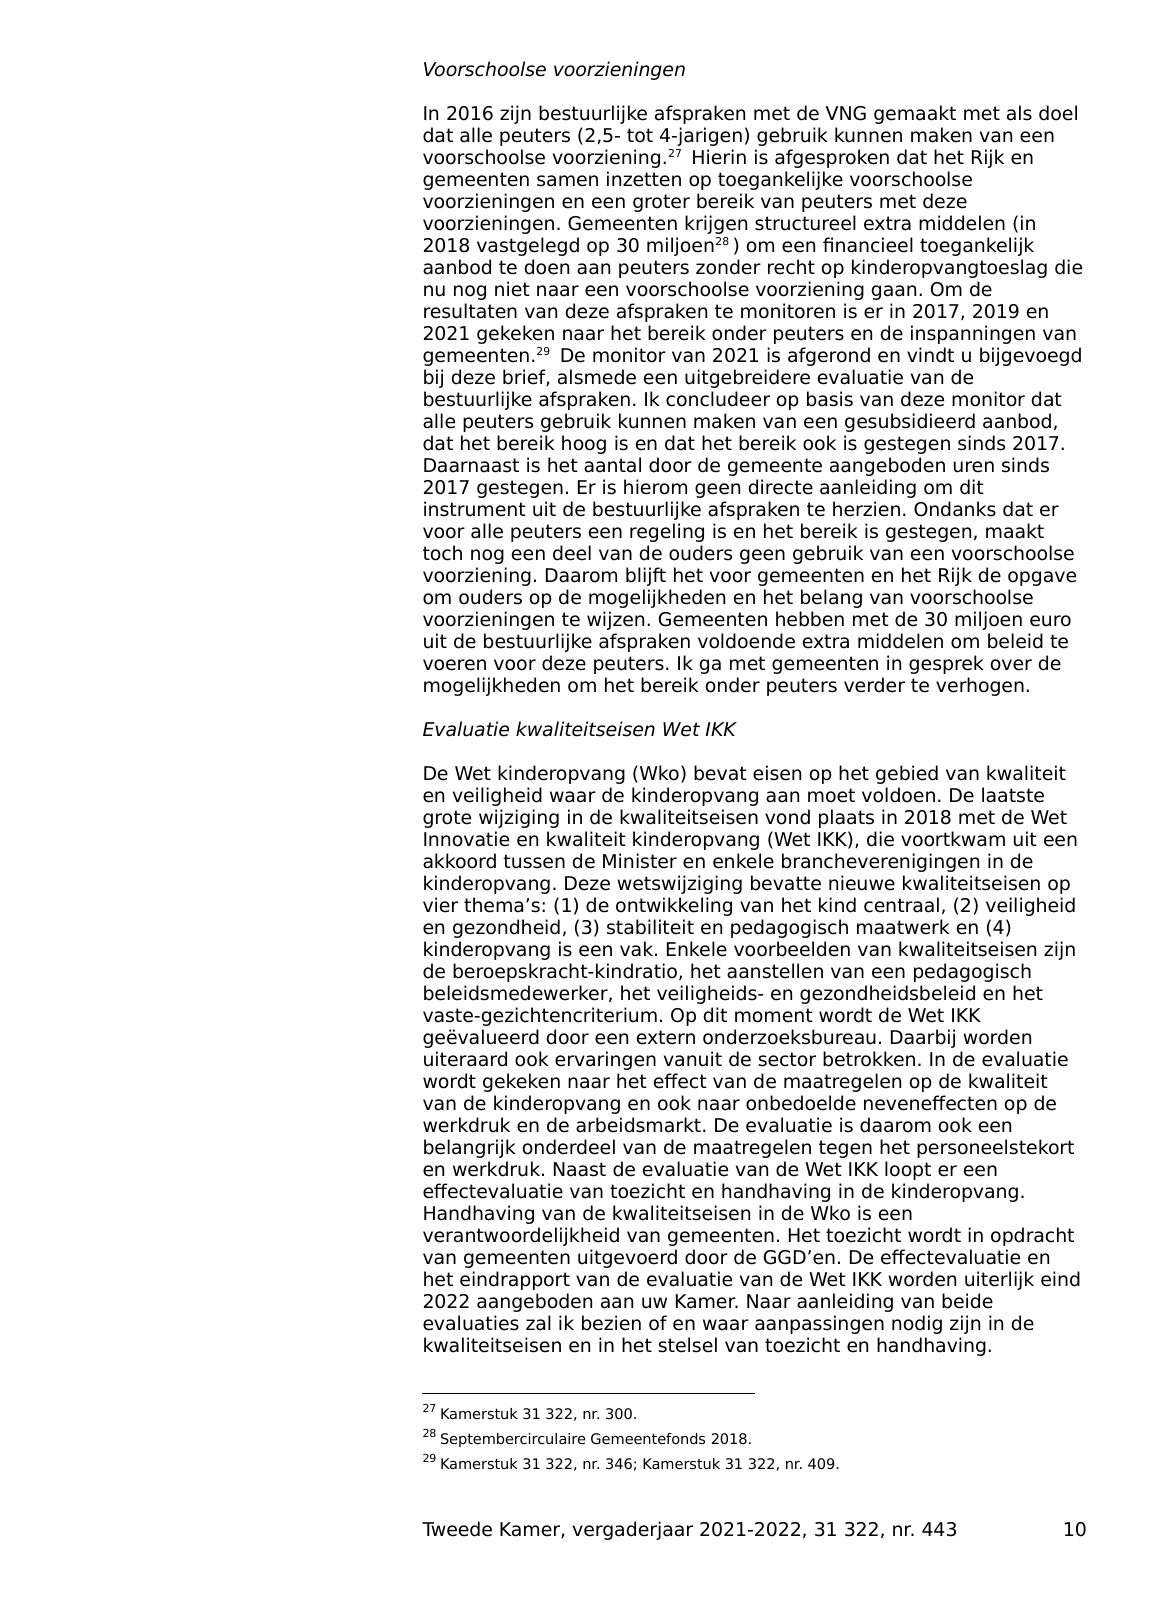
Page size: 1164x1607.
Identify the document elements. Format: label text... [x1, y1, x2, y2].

subtitle Voorschoolse voorzieningen [422, 59, 1087, 81]
subtitle Evaluatie kwaliteitseisen Wet IKK [422, 719, 1087, 741]
text De Wet kinderopvang (Wko) bevat eisen op het gebied van kwaliteit en veiligheid waar de kinderopvang aan moet voldoen. De laatste grote wijziging in de kwaliteitseisen vond plaats in 2018 met de Wet Innovatie en kwaliteit kinderopvang (Wet IKK), die voortkwam uit een akkoord tussen de Minister en enkele brancheverenigingen in de kinderopvang. Deze wetswijziging bevatte nieuwe kwaliteitseisen op vier thema’s: (1) de ontwikkeling van het kind centraal, (2) veiligheid en gezondheid, (3) stabiliteit en pedagogisch maatwerk en (4) kinderopvang is een vak. Enkele voorbeelden van kwaliteitseisen zijn de beroepskracht-kindratio, het aanstellen van een pedagogisch beleidsmedewerker, het veiligheids- en gezondheidsbeleid en het vaste-gezichtencriterium. Op dit moment wordt de Wet IKK geëvalueerd door een extern onderzoeksbureau. Daarbij worden uiteraard ook ervaringen vanuit de sector betrokken. In de evaluatie wordt gekeken naar het effect van de maatregelen op de kwaliteit van de kinderopvang en ook naar onbedoelde neveneffecten op de werkdruk en de arbeidsmarkt. De evaluatie is daarom ook een belangrijk onderdeel van de maatregelen tegen het personeelstekort en werkdruk. Naast de evaluatie van de Wet IKK loopt er een effectevaluatie van toezicht en handhaving in de kinderopvang. Handhaving van de kwaliteitseisen in de Wko is een verantwoordelijkheid van gemeenten. Het toezicht wordt in opdracht van gemeenten uitgevoerd door de GGD’en. De effectevaluatie en het eindrapport van de evaluatie van de Wet IKK worden uiterlijk eind 2022 aangeboden aan uw Kamer. Naar aanleiding van beide evaluaties zal ik bezien of en waar aanpassingen nodig zijn in de kwaliteitseisen en in het stelsel van toezicht en handhaving. [422, 763, 1087, 1356]
text Kamerstuk 31 322, nr. 300. [422, 1402, 1087, 1424]
text Septembercirculaire Gemeentefonds 2018. [422, 1427, 1087, 1449]
text Kamerstuk 31 322, nr. 346; Kamerstuk 31 322, nr. 409. [422, 1452, 1087, 1474]
text In 2016 zijn bestuurlijke afspraken met de VNG gemaakt met als doel dat alle peuters (2,5- tot 4-jarigen) gebruik kunnen maken van een voorschoolse voorziening. Hierin is afgesproken dat het Rijk en gemeenten samen inzetten op toegankelijke voorschoolse voorzieningen en een groter bereik van peuters met deze voorzieningen. Gemeenten krijgen structureel extra middelen (in 2018 vastgelegd op 30 miljoen) om een financieel toegankelijk aanbod te doen aan peuters zonder recht op kinderopvangtoeslag die nu nog niet naar een voorschoolse voorziening gaan. Om de resultaten van deze afspraken te monitoren is er in 2017, 2019 en 2021 gekeken naar het bereik onder peuters en de inspanningen van gemeenten. De monitor van 2021 is afgerond en vindt u bijgevoegd bij deze brief, alsmede een uitgebreidere evaluatie van de bestuurlijke afspraken. Ik concludeer op basis van deze monitor dat alle peuters gebruik kunnen maken van een gesubsidieerd aanbod, dat het bereik hoog is en dat het bereik ook is gestegen sinds 2017. Daarnaast is het aantal door de gemeente aangeboden uren sinds 2017 gestegen. Er is hierom geen directe aanleiding om dit instrument uit de bestuurlijke afspraken te herzien. Ondanks dat er voor alle peuters een regeling is en het bereik is gestegen, maakt toch nog een deel van de ouders geen gebruik van een voorschoolse voorziening. Daarom blijft het voor gemeenten en het Rijk de opgave om ouders op de mogelijkheden en het belang van voorschoolse voorzieningen te wijzen. Gemeenten hebben met de 30 miljoen euro uit de bestuurlijke afspraken voldoende extra middelen om beleid te voeren voor deze peuters. Ik ga met gemeenten in gesprek over de mogelijkheden om het bereik onder peuters verder te verhogen. [422, 103, 1087, 697]
